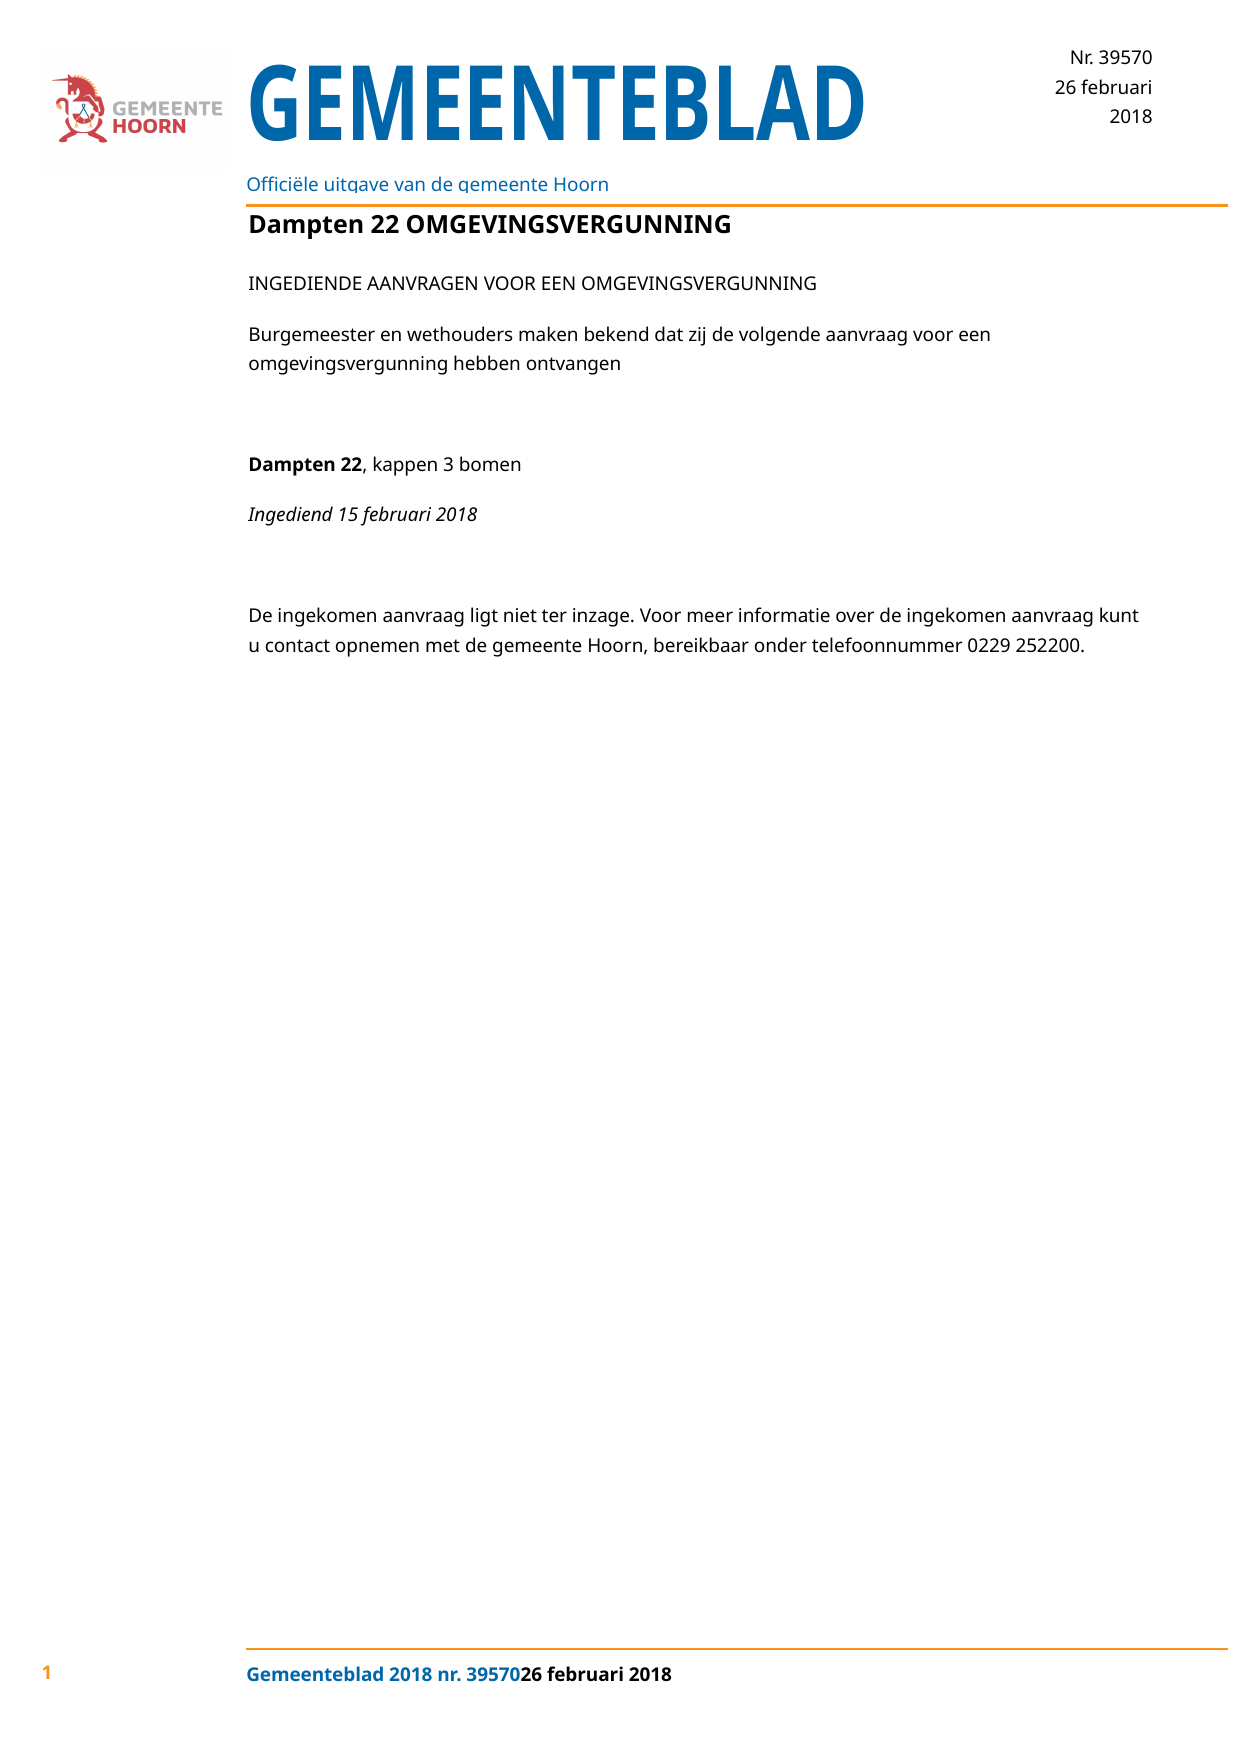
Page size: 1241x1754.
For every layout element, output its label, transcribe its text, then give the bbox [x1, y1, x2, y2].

text De ingekomen aanvraag ligt niet ter inzage. Voor meer informatie over de ingekomen aanvraag kunt u contact opnemen met de gemeente Hoorn, bereikbaar onder telefoonnummer 0229 252200. [248, 602, 1152, 658]
text Ingediend 15 februari 2018 [248, 502, 1152, 527]
text INGEDIENDE AANVRAGEN VOOR EEN OMGEVINGSVERGUNNING [248, 270, 1152, 296]
text Dampten 22 OMGEVINGSVERGUNNING [248, 207, 1152, 241]
text Burgemeester en wethouders maken bekend dat zij de volgende aanvraag voor een omgevingsvergunning hebben ontvangen [248, 321, 1152, 376]
text Dampten 22, kappen 3 bomen [248, 451, 1152, 477]
picture [41, 47, 231, 172]
